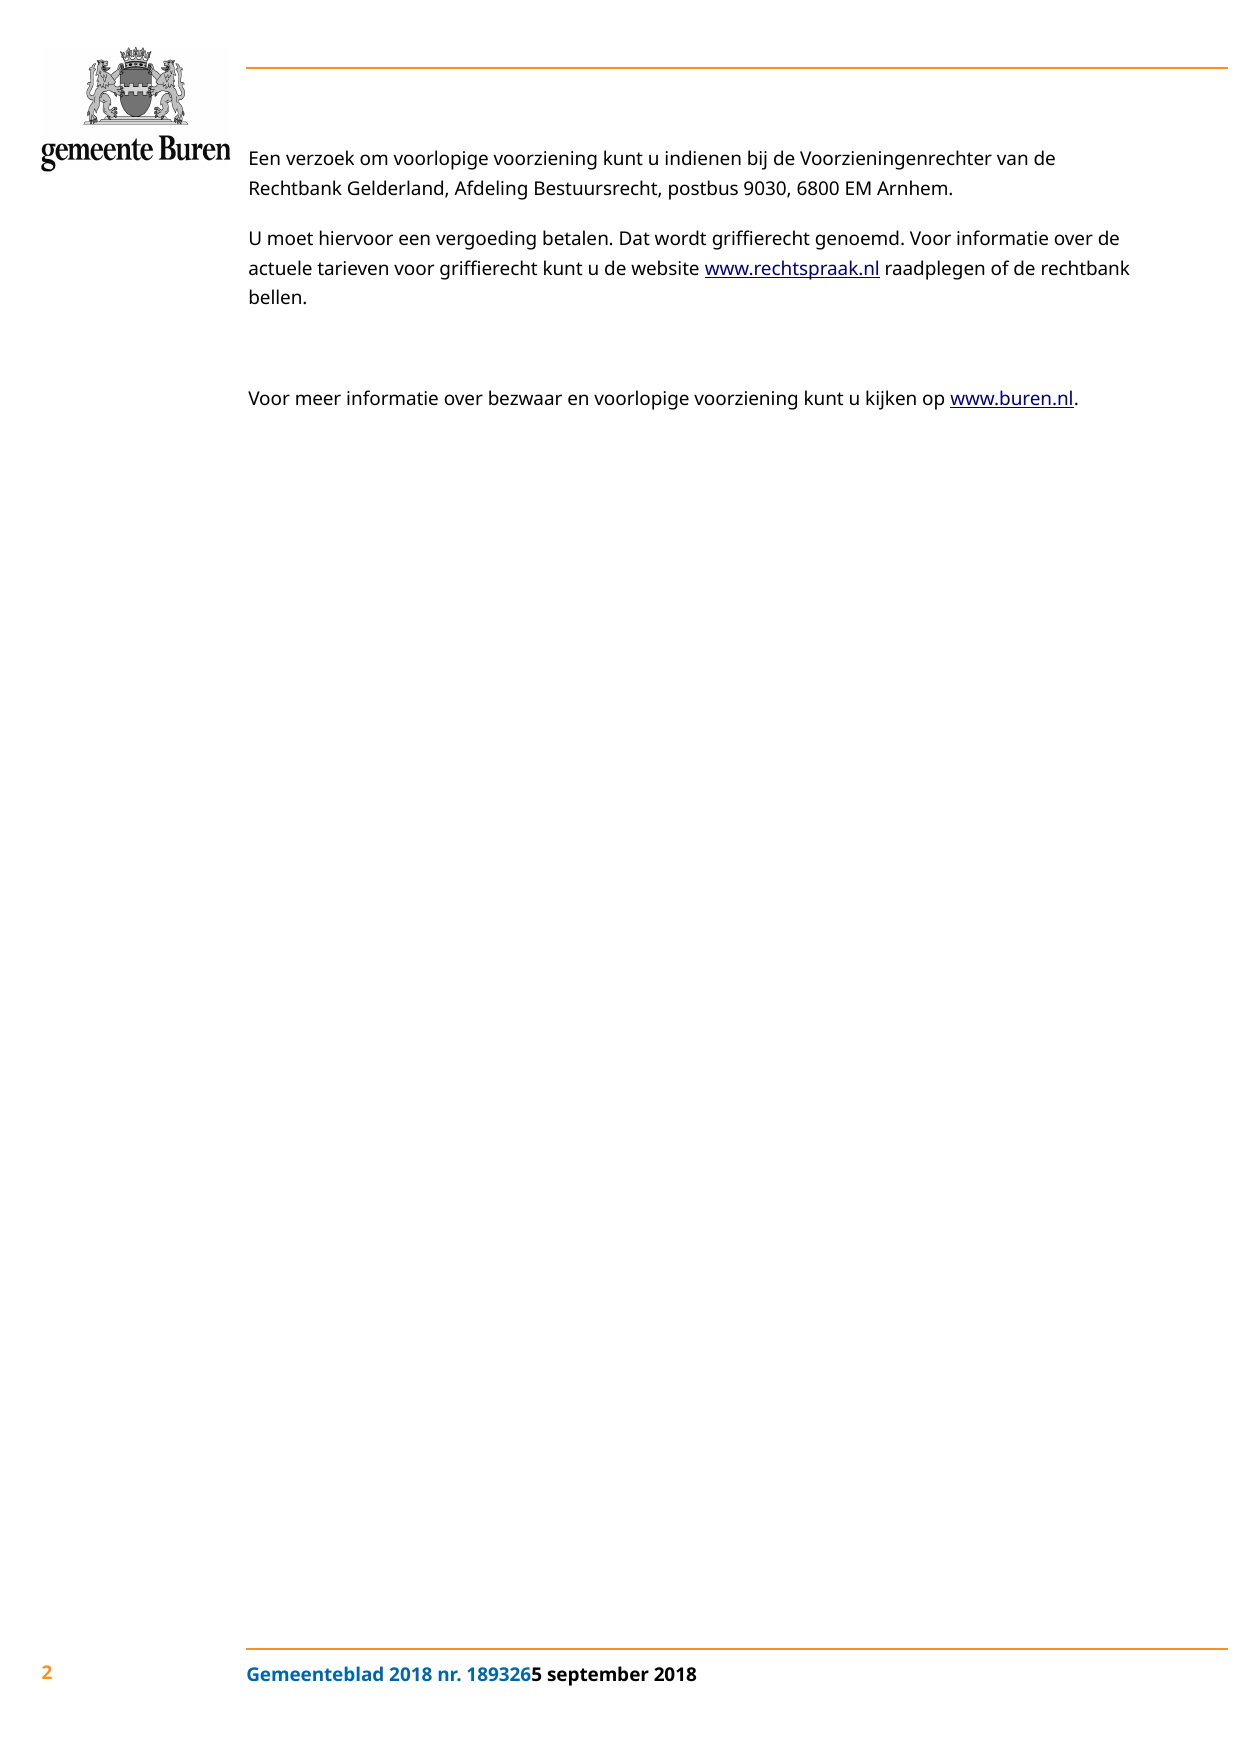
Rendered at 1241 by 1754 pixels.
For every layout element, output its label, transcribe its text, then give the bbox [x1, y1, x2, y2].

picture [41, 47, 231, 172]
text U moet hiervoor een vergoeding betalen. Dat wordt griffierecht genoemd. Voor informatie over de actuele tarieven voor griffierecht kunt u de website www.rechtspraak.nl raadplegen of de rechtbank bellen. [248, 225, 1152, 310]
text Een verzoek om voorlopige voorziening kunt u indienen bij de Voorzieningenrechter van de Rechtbank Gelderland, Afdeling Bestuursrecht, postbus 9030, 6800 EM Arnhem. [248, 145, 1152, 201]
text Voor meer informatie over bezwaar en voorlopige voorziening kunt u kijken op www.buren.nl. [248, 385, 1152, 411]
